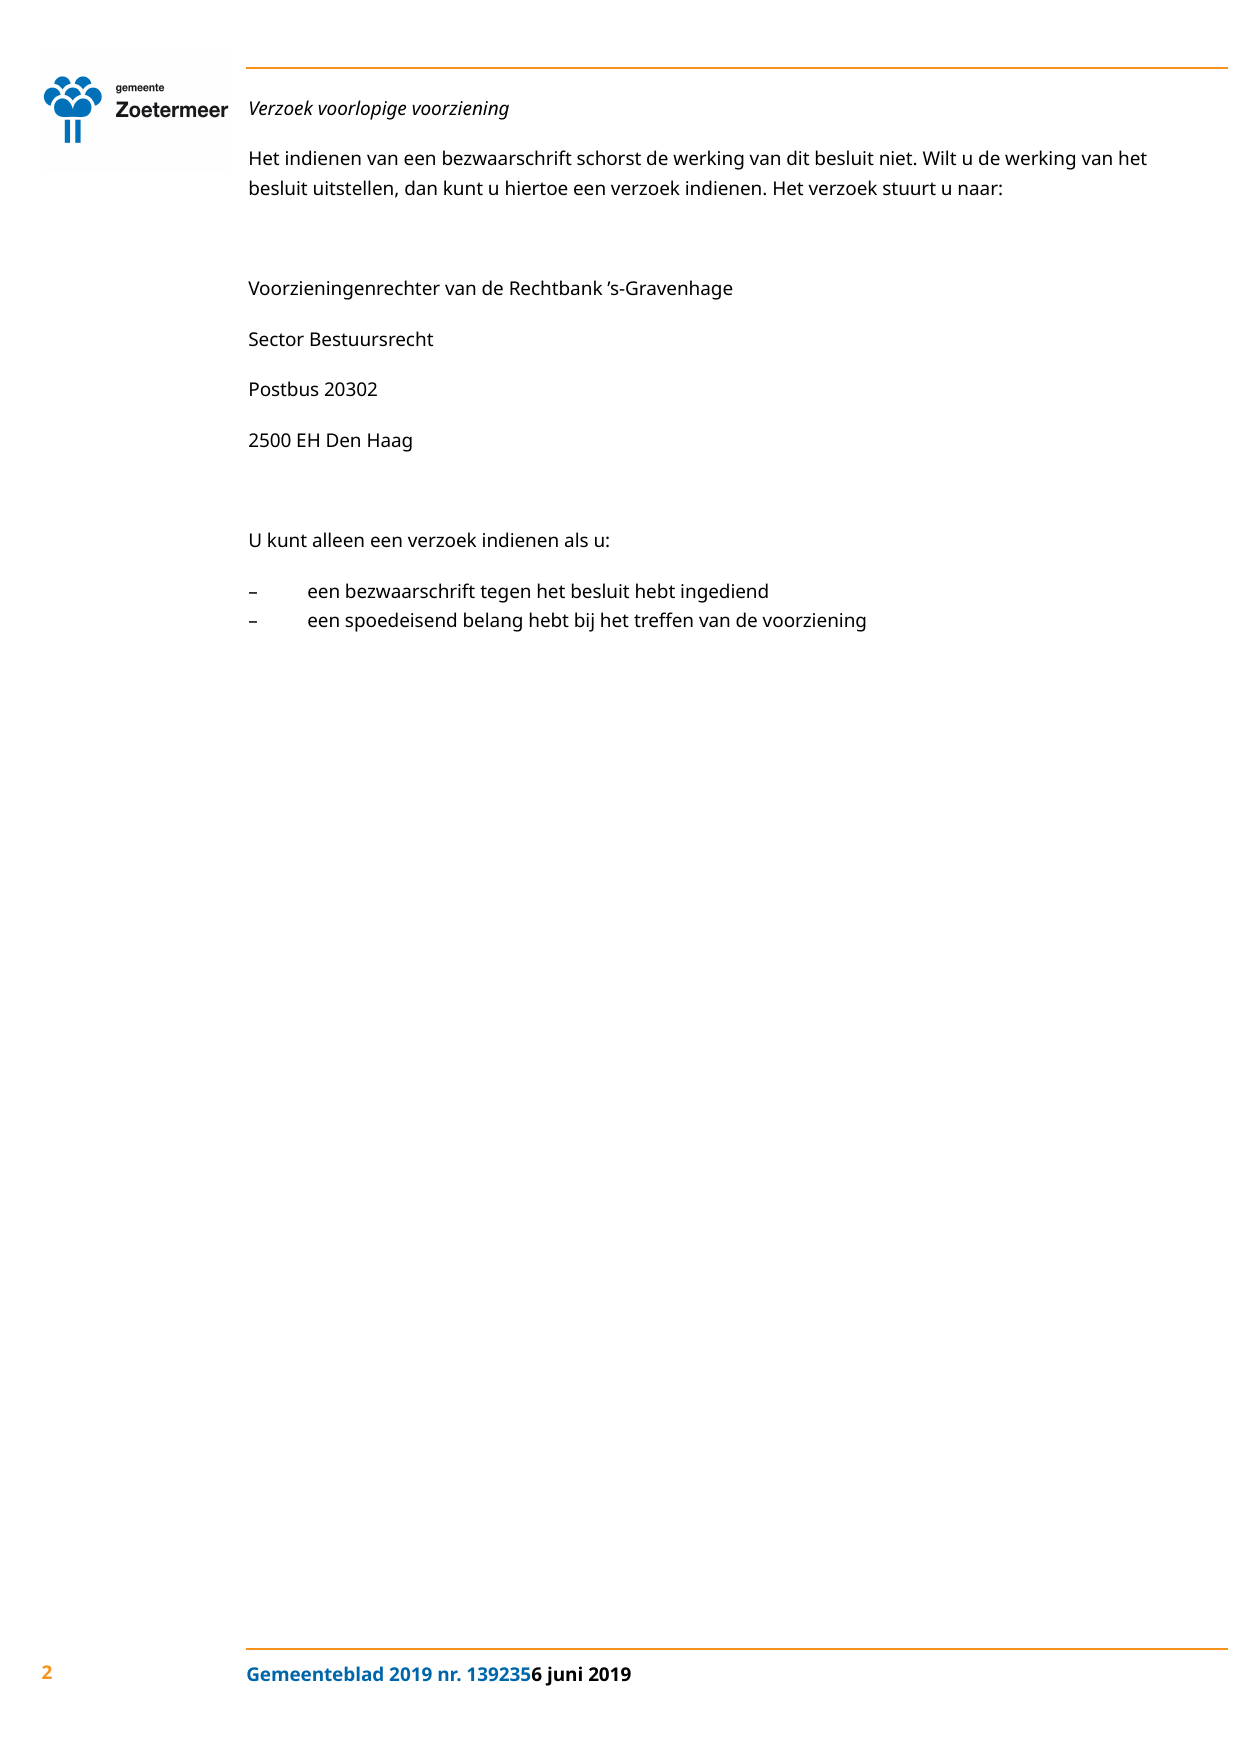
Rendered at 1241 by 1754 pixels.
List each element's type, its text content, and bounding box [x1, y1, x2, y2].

text Voorzieningenrechter van de Rechtbank ’s-Gravenhage [248, 276, 1152, 301]
text 2500 EH Den Haag [248, 427, 1152, 453]
list een bezwaarschrift tegen het besluit hebt ingediend [248, 578, 1152, 604]
text U kunt alleen een verzoek indienen als u: [248, 528, 1152, 553]
text Het indienen van een bezwaarschrift schorst de werking van dit besluit niet. Wilt u de werking van het besluit uitstellen, dan kunt u hiertoe een verzoek indienen. Het verzoek stuurt u naar: [248, 145, 1152, 201]
text Postbus 20302 [248, 376, 1152, 402]
list een spoedeisend belang hebt bij het treffen van de voorziening [248, 608, 1152, 633]
text Verzoek voorlopige voorziening [248, 95, 1152, 121]
picture [41, 47, 231, 172]
text Sector Bestuursrecht [248, 326, 1152, 352]
